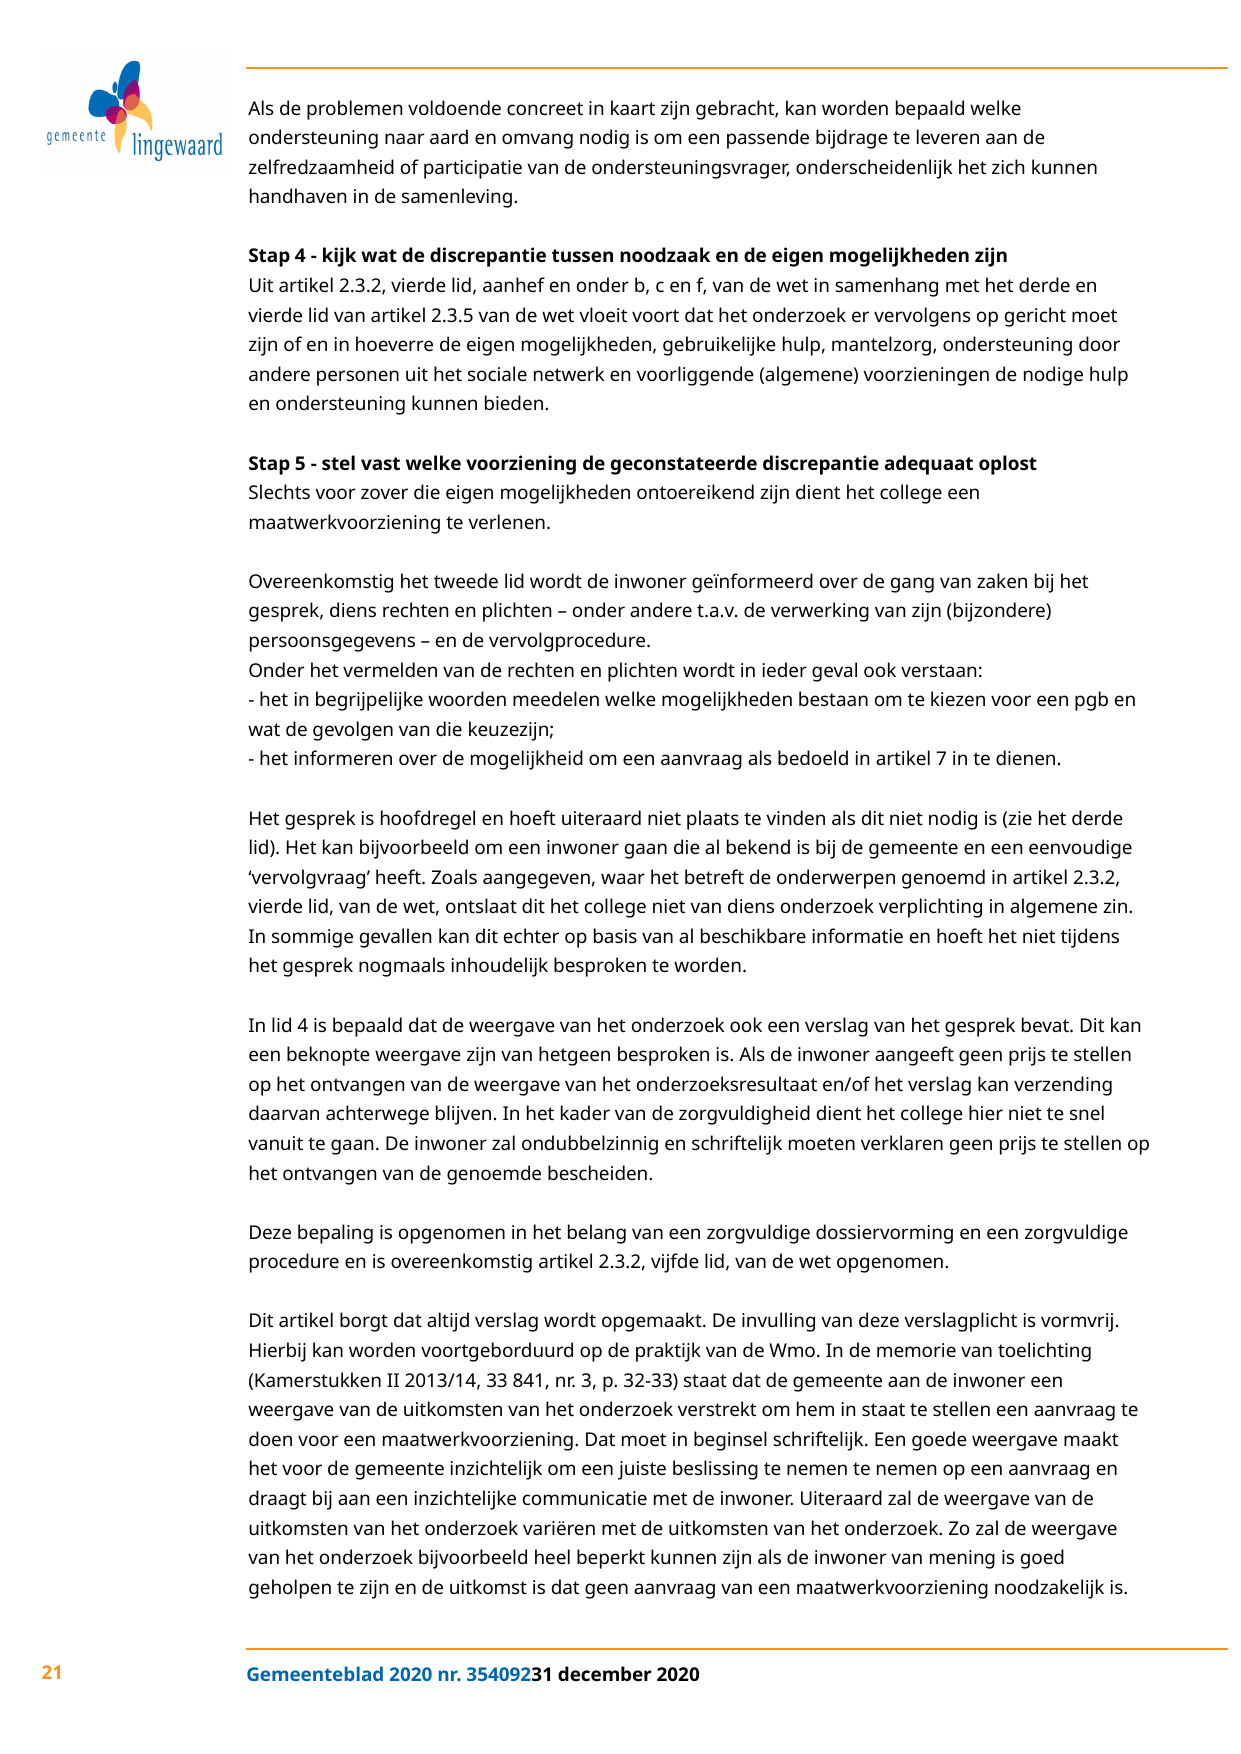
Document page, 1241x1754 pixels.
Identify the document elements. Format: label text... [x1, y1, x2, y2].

text In lid 4 is bepaald dat de weergave van het onderzoek ook een verslag van het gesprek bevat. Dit kan een beknopte weergave zijn van hetgeen besproken is. Als de inwoner aangeeft geen prijs te stellen op het ontvangen van de weergave van het onderzoeksresultaat en/of het verslag kan verzending daarvan achterwege blijven. In het kader van de zorgvuldigheid dient het college hier niet te snel vanuit te gaan. De inwoner zal ondubbelzinnig en schriftelijk moeten verklaren geen prijs te stellen op het ontvangen van de genoemde bescheiden. [248, 1012, 1152, 1186]
text Overeenkomstig het tweede lid wordt de inwoner geïnformeerd over de gang van zaken bij het gesprek, diens rechten en plichten – onder andere t.a.v. de verwerking van zijn (bijzondere) persoonsgegevens – en de vervolgprocedure. [248, 568, 1152, 653]
text Deze bepaling is opgenomen in het belang van een zorgvuldige dossiervorming en een zorgvuldige procedure en is overeenkomstig artikel 2.3.2, vijfde lid, van de wet opgenomen. [248, 1219, 1152, 1274]
text Uit artikel 2.3.2, vierde lid, aanhef en onder b, c en f, van de wet in samenhang met het derde en vierde lid van artikel 2.3.5 van de wet vloeit voort dat het onderzoek er vervolgens op gericht moet zijn of en in hoeverre de eigen mogelijkheden, gebruikelijke hulp, mantelzorg, ondersteuning door andere personen uit het sociale netwerk en voorliggende (algemene) voorzieningen de nodige hulp en ondersteuning kunnen bieden. [248, 272, 1152, 416]
text Slechts voor zover die eigen mogelijkheden ontoereikend zijn dient het college een maatwerkvoorziening te verlenen. [248, 479, 1152, 535]
picture [41, 47, 231, 172]
text Als de problemen voldoende concreet in kaart zijn gebracht, kan worden bepaald welke ondersteuning naar aard en omvang nodig is om een passende bijdrage te leveren aan de zelfredzaamheid of participatie van de ondersteuningsvrager, onderscheidenlijk het zich kunnen handhaven in de samenleving. [248, 95, 1152, 209]
text Dit artikel borgt dat altijd verslag wordt opgemaakt. De invulling van deze verslagplicht is vormvrij. Hierbij kan worden voortgeborduurd op de praktijk van de Wmo. In de memorie van toelichting (Kamerstukken II 2013/14, 33 841, nr. 3, p. 32-33) staat dat de gemeente aan de inwoner een weergave van de uitkomsten van het onderzoek verstrekt om hem in staat te stellen een aanvraag te doen voor een maatwerkvoorziening. Dat moet in beginsel schriftelijk. Een goede weergave maakt het voor de gemeente inzichtelijk om een juiste beslissing te nemen te nemen op een aanvraag en draagt bij aan een inzichtelijke communicatie met de inwoner. Uiteraard zal de weergave van de uitkomsten van het onderzoek variëren met de uitkomsten van het onderzoek. Zo zal de weergave van het onderzoek bijvoorbeeld heel beperkt kunnen zijn als de inwoner van mening is goed geholpen te zijn en de uitkomst is dat geen aanvraag van een maatwerkvoorziening noodzakelijk is. [248, 1308, 1152, 1600]
text Het gesprek is hoofdregel en hoeft uiteraard niet plaats te vinden als dit niet nodig is (zie het derde lid). Het kan bijvoorbeeld om een inwoner gaan die al bekend is bij de gemeente en een eenvoudige ‘vervolgvraag’ heeft. Zoals aangegeven, waar het betreft de onderwerpen genoemd in artikel 2.3.2, vierde lid, van de wet, ontslaat dit het college niet van diens onderzoek verplichting in algemene zin. In sommige gevallen kan dit echter op basis van al beschikbare informatie en hoeft het niet tijdens het gesprek nogmaals inhoudelijk besproken te worden. [248, 805, 1152, 978]
text Onder het vermelden van de rechten en plichten wordt in ieder geval ook verstaan: [248, 657, 1152, 683]
text Stap 4 - kijk wat de discrepantie tussen noodzaak en de eigen mogelijkheden zijn [248, 243, 1152, 268]
text - het in begrijpelijke woorden meedelen welke mogelijkheden bestaan om te kiezen voor een pgb en wat de gevolgen van die keuzezijn; [248, 686, 1152, 742]
text Stap 5 - stel vast welke voorziening de geconstateerde discrepantie adequaat oplost [248, 450, 1152, 476]
text - het informeren over de mogelijkheid om een aanvraag als bedoeld in artikel 7 in te dienen. [248, 746, 1152, 771]
